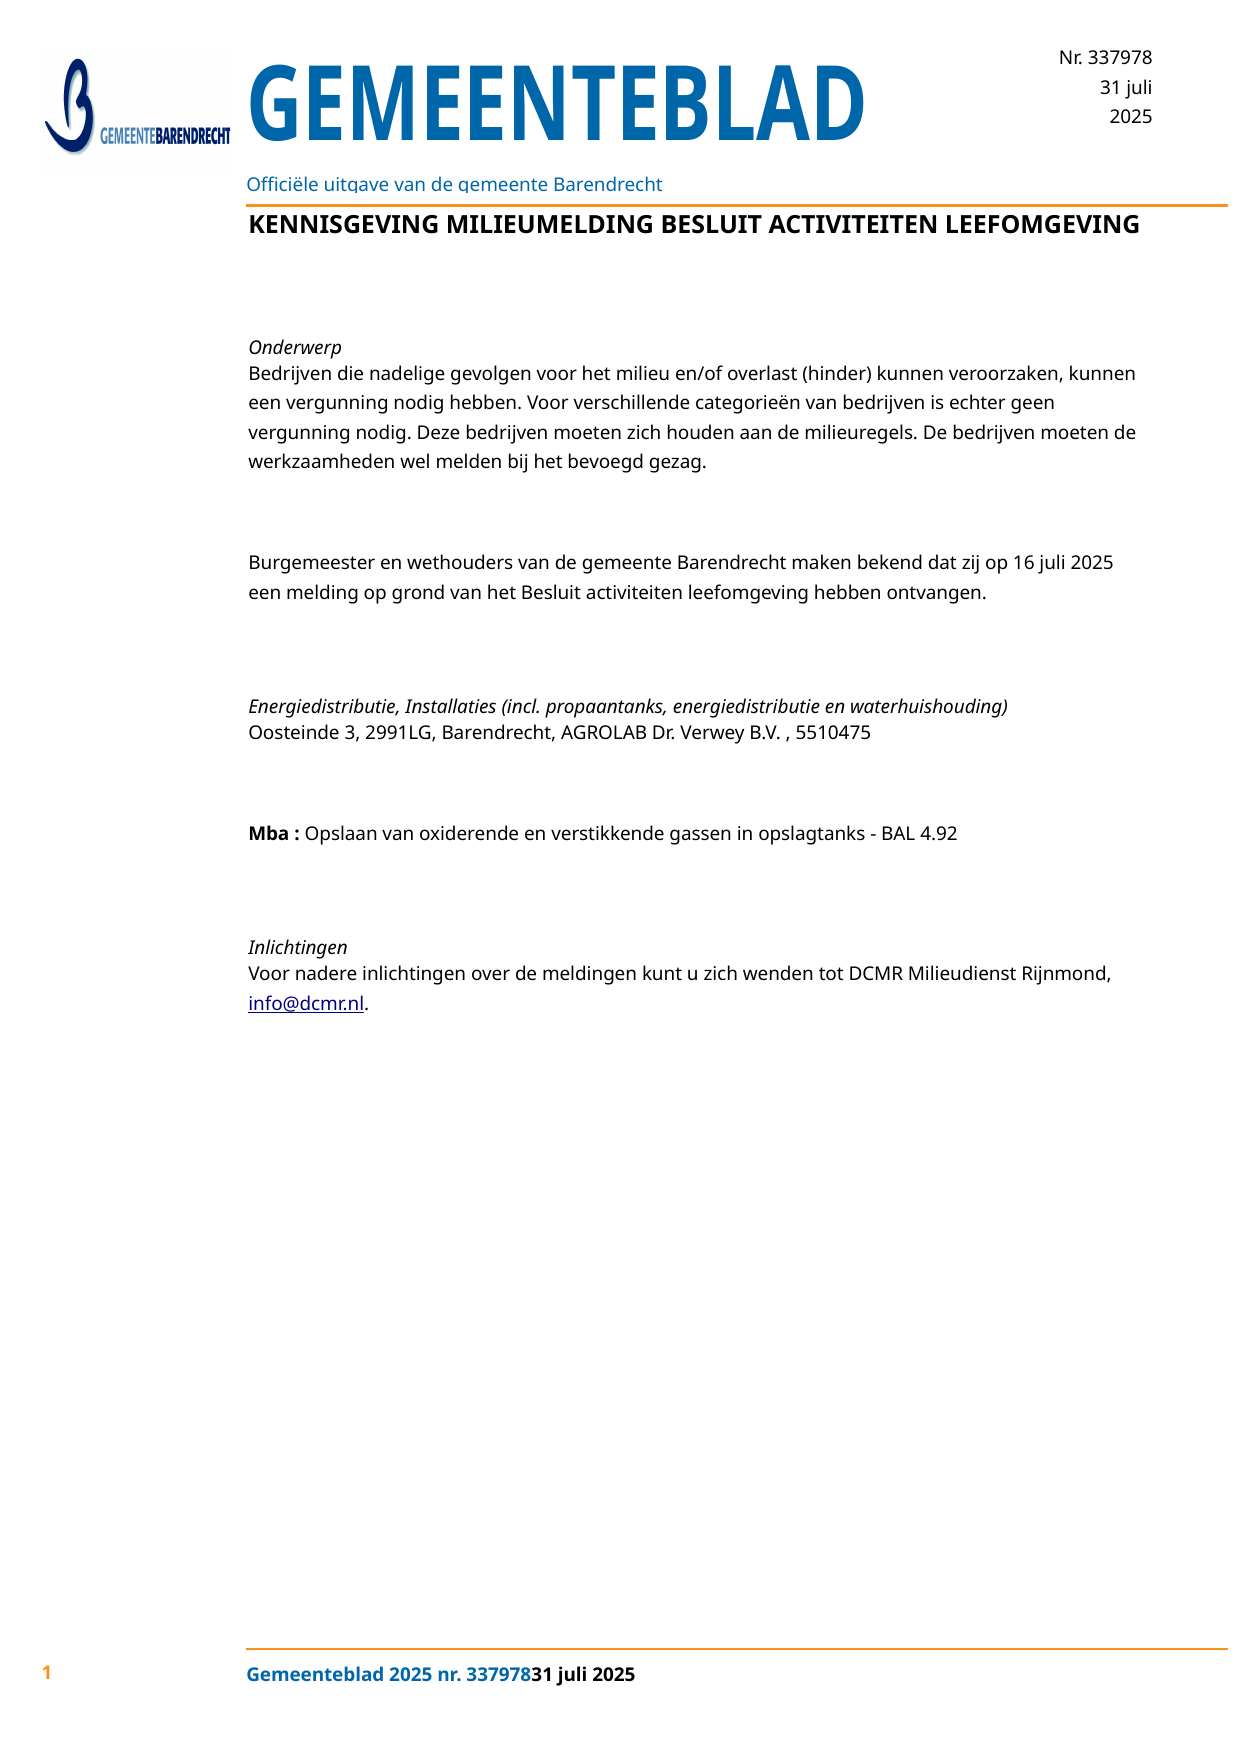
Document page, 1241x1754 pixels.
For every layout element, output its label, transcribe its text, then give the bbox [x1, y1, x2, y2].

text KENNISGEVING MILIEUMELDING BESLUIT ACTIVITEITEN LEEFOMGEVING [248, 207, 1152, 241]
text Oosteinde 3, 2991LG, Barendrecht, AGROLAB Dr. Verwey B.V. , 5510475 [248, 719, 1152, 745]
text Onderwerp [248, 334, 1152, 360]
picture [41, 47, 231, 172]
text Voor nadere inlichtingen over de meldingen kunt u zich wenden tot DCMR Milieudienst Rijnmond, info@dcmr.nl. [248, 960, 1152, 1016]
text Bedrijven die nadelige gevolgen voor het milieu en/of overlast (hinder) kunnen veroorzaken, kunnen een vergunning nodig hebben. Voor verschillende categorieën van bedrijven is echter geen vergunning nodig. Deze bedrijven moeten zich houden aan de milieuregels. De bedrijven moeten de werkzaamheden wel melden bij het bevoegd gezag. [248, 360, 1152, 474]
text Energiedistributie, Installaties (incl. propaantanks, energiedistributie en waterhuishouding) [248, 693, 1152, 719]
text Burgemeester en wethouders van de gemeente Barendrecht maken bekend dat zij op 16 juli 2025 een melding op grond van het Besluit activiteiten leefomgeving hebben ontvangen. [248, 549, 1152, 605]
text Mba : Opslaan van oxiderende en verstikkende gassen in opslagtanks - BAL 4.92 [248, 820, 1152, 846]
text Inlichtingen [248, 934, 1152, 960]
